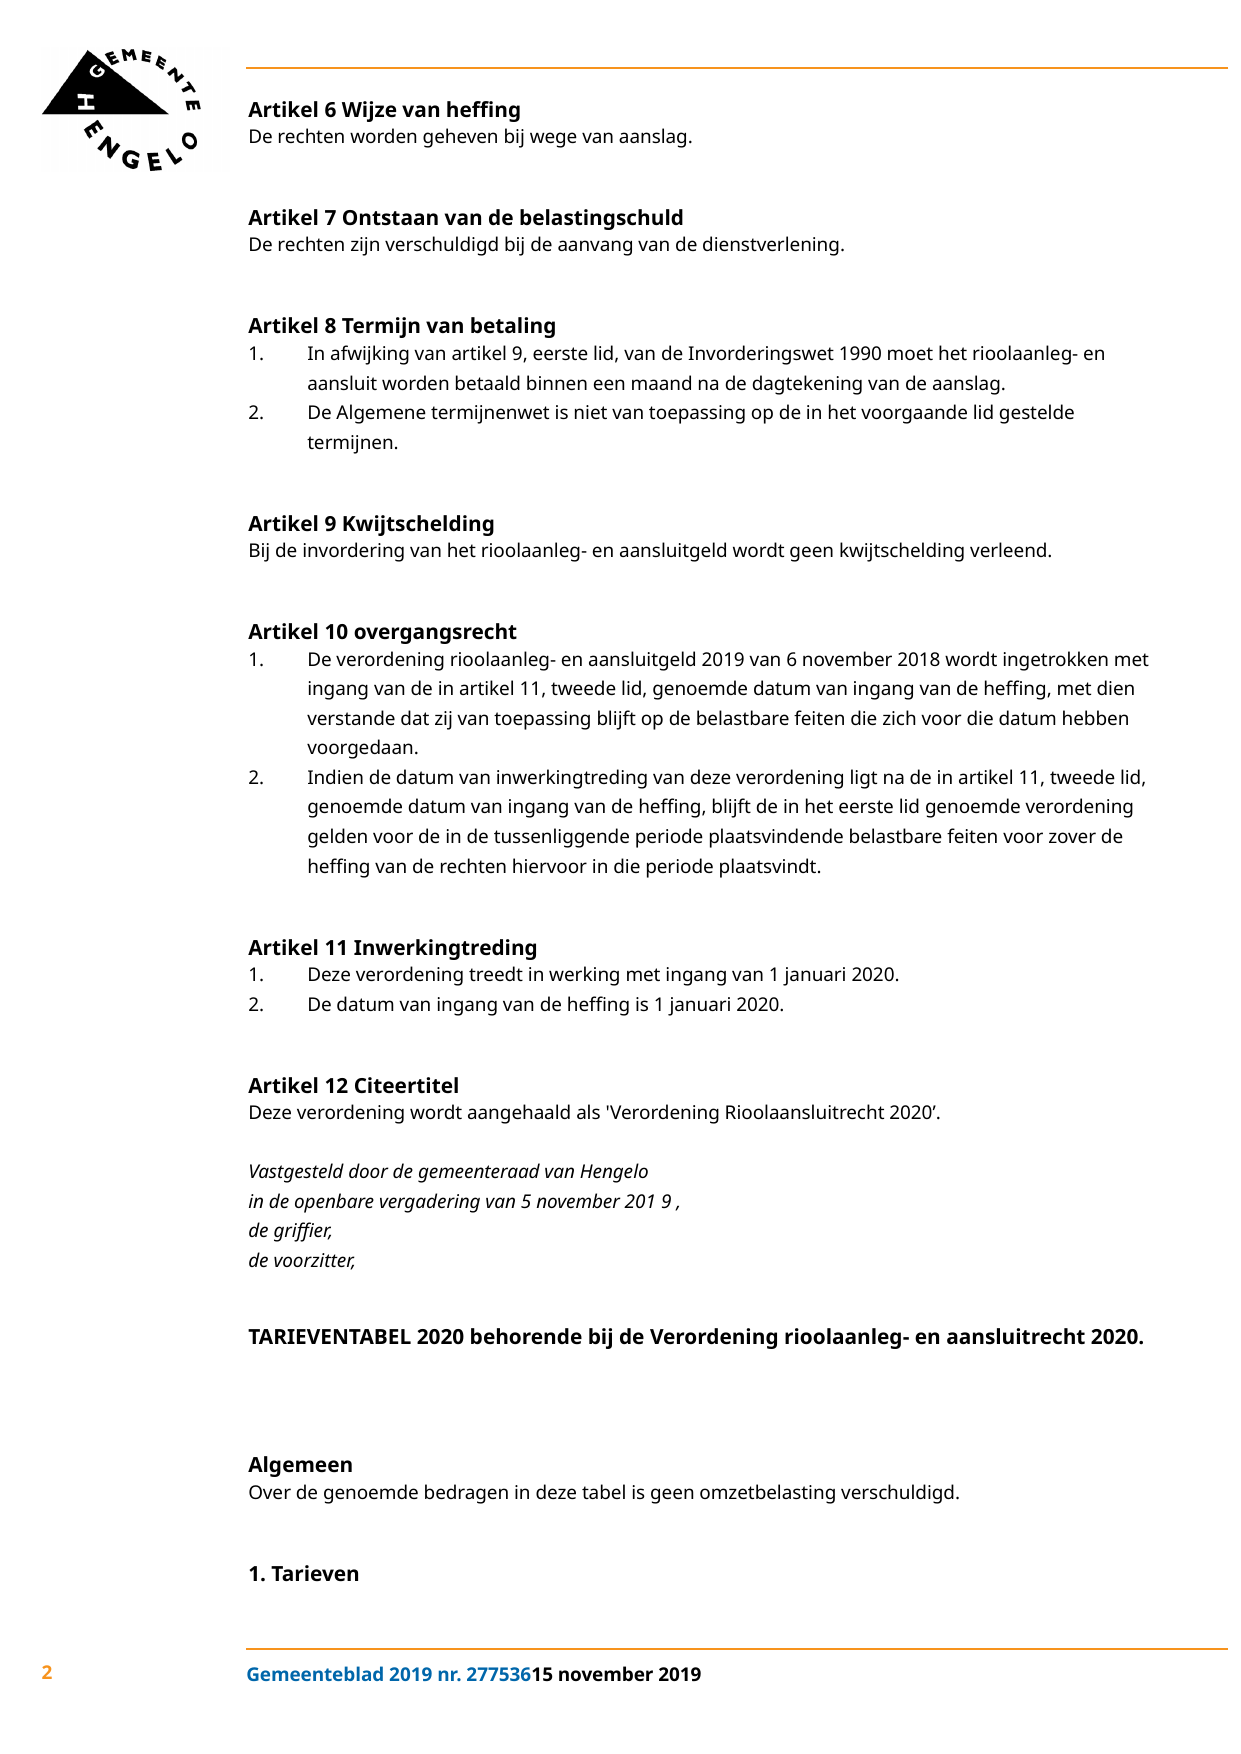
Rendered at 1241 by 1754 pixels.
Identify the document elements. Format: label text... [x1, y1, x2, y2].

text Vastgesteld door de gemeenteraad van Hengelo [248, 1158, 1152, 1184]
text Artikel 7 Ontstaan van de belastingschuld [248, 203, 1152, 232]
text in de openbare vergadering van 5 november 201 9 , [248, 1188, 1152, 1214]
text de griffier, [248, 1218, 1152, 1243]
text de voorzitter, [248, 1247, 1152, 1273]
text De rechten worden geheven bij wege van aanslag. [248, 123, 1152, 149]
picture [41, 47, 231, 172]
text Artikel 11 Inwerkingtreding [248, 933, 1152, 961]
list Indien de datum van inwerkingtreding van deze verordening ligt na de in artikel 11, tweede lid, genoemde datum van ingang van de heffing, blijft de in het eerste lid genoemde verordening gelden voor de in de tussenliggende periode plaatsvindende belastbare feiten voor zover de heffing van de rechten hiervoor in die periode plaatsvindt. [248, 764, 1152, 878]
text De rechten zijn verschuldigd bij de aanvang van de dienstverlening. [248, 232, 1152, 257]
text TARIEVENTABEL 2020 behorende bij de Verordening rioolaanleg- en aansluitrecht 2020. [248, 1322, 1152, 1351]
text Artikel 6 Wijze van heffing [248, 95, 1152, 123]
list De datum van ingang van de heffing is 1 januari 2020. [248, 991, 1152, 1017]
text Algemeen [248, 1451, 1152, 1479]
text Artikel 12 Citeertitel [248, 1071, 1152, 1099]
list De verordening rioolaanleg- en aansluitgeld 2019 van 6 november 2018 wordt ingetrokken met ingang van de in artikel 11, tweede lid, genoemde datum van ingang van de heffing, met dien verstande dat zij van toepassing blijft op de belastbare feiten die zich voor die datum hebben voorgedaan. [248, 646, 1152, 760]
list In afwijking van artikel 9, eerste lid, van de Invorderingswet 1990 moet het rioolaanleg- en aansluit worden betaald binnen een maand na de dagtekening van de aanslag. [248, 340, 1152, 395]
text Bij de invordering van het rioolaanleg- en aansluitgeld wordt geen kwijtschelding verleend. [248, 537, 1152, 563]
text Deze verordening wordt aangehaald als 'Verordening Rioolaansluitrecht 2020’. [248, 1099, 1152, 1125]
text 1. Tarieven [248, 1559, 1152, 1587]
list Deze verordening treedt in werking met ingang van 1 januari 2020. [248, 961, 1152, 987]
list De Algemene termijnenwet is niet van toepassing op de in het voorgaande lid gestelde termijnen. [248, 399, 1152, 454]
text Artikel 8 Termijn van betaling [248, 312, 1152, 340]
text Over de genoemde bedragen in deze tabel is geen omzetbelasting verschuldigd. [248, 1479, 1152, 1505]
text Artikel 9 Kwijtschelding [248, 509, 1152, 537]
text Artikel 10 overgangsrecht [248, 617, 1152, 646]
